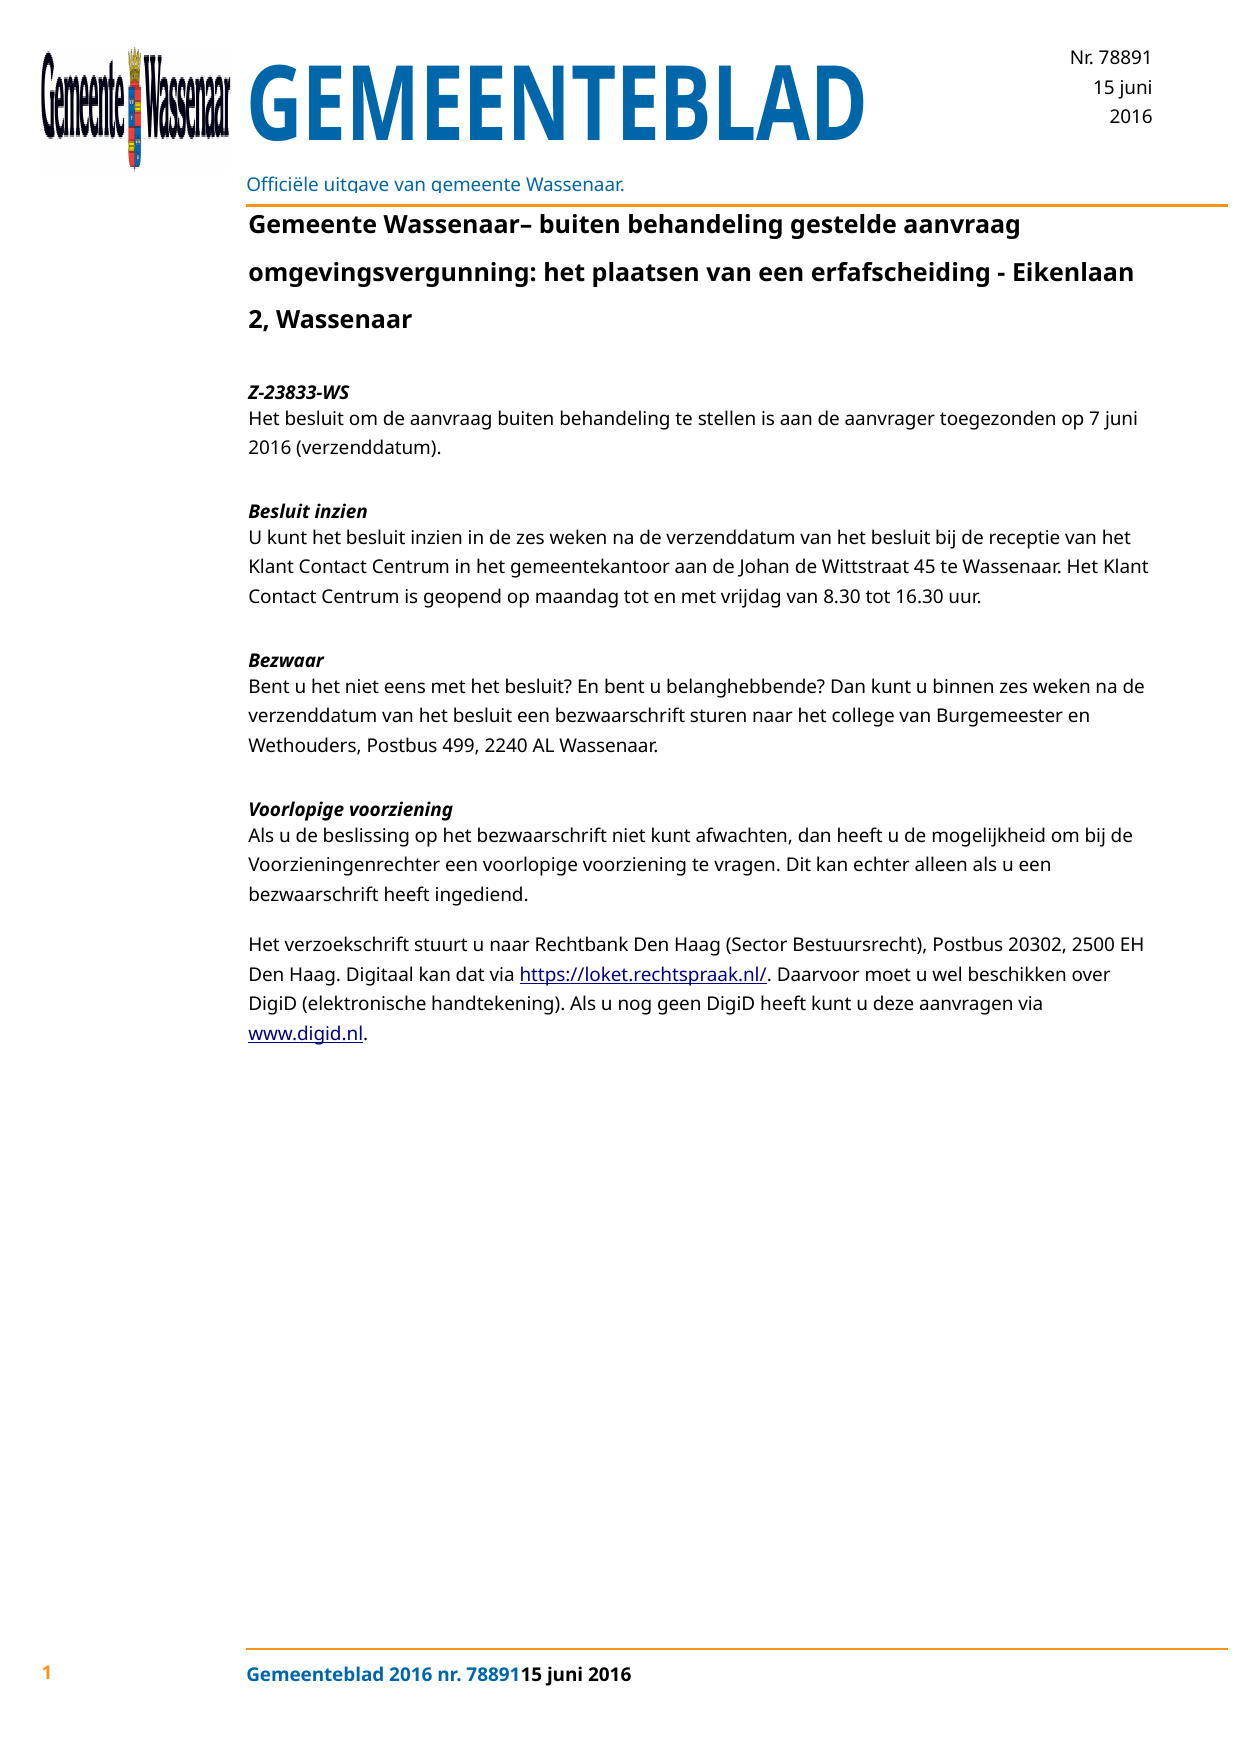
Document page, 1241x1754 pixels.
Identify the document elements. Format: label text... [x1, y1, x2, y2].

text Besluit inzien [248, 498, 1152, 524]
text Gemeente Wassenaar– buiten behandeling gestelde aanvraag omgevingsvergunning: het plaatsen van een erfafscheiding - Eikenlaan 2, Wassenaar [248, 207, 1152, 336]
text Bent u het niet eens met het besluit? En bent u belanghebbende? Dan kunt u binnen zes weken na de verzenddatum van het besluit een bezwaarschrift sturen naar het college van Burgemeester en Wethouders, Postbus 499, 2240 AL Wassenaar. [248, 673, 1152, 758]
text Het verzoekschrift stuurt u naar Rechtbank Den Haag (Sector Bestuursrecht), Postbus 20302, 2500 EH Den Haag. Digitaal kan dat via https://loket.rechtspraak.nl/. Daarvoor moet u wel beschikken over DigiD (elektronische handtekening). Als u nog geen DigiD heeft kunt u deze aanvragen via www.digid.nl. [248, 931, 1152, 1046]
text Het besluit om de aanvraag buiten behandeling te stellen is aan de aanvrager toegezonden op 7 juni 2016 (verzenddatum). [248, 405, 1152, 460]
text U kunt het besluit inzien in de zes weken na de verzenddatum van het besluit bij de receptie van het Klant Contact Centrum in het gemeentekantoor aan de Johan de Wittstraat 45 te Wassenaar. Het Klant Contact Centrum is geopend op maandag tot en met vrijdag van 8.30 tot 16.30 uur. [248, 524, 1152, 609]
text Z-23833-WS [248, 379, 1152, 405]
text Bezwaar [248, 647, 1152, 673]
text Voorlopige voorziening [248, 796, 1152, 822]
picture [41, 47, 231, 172]
text Als u de beslissing op het bezwaarschrift niet kunt afwachten, dan heeft u de mogelijkheid om bij de Voorzieningenrechter een voorlopige voorziening te vragen. Dit kan echter alleen als u een bezwaarschrift heeft ingediend. [248, 822, 1152, 907]
